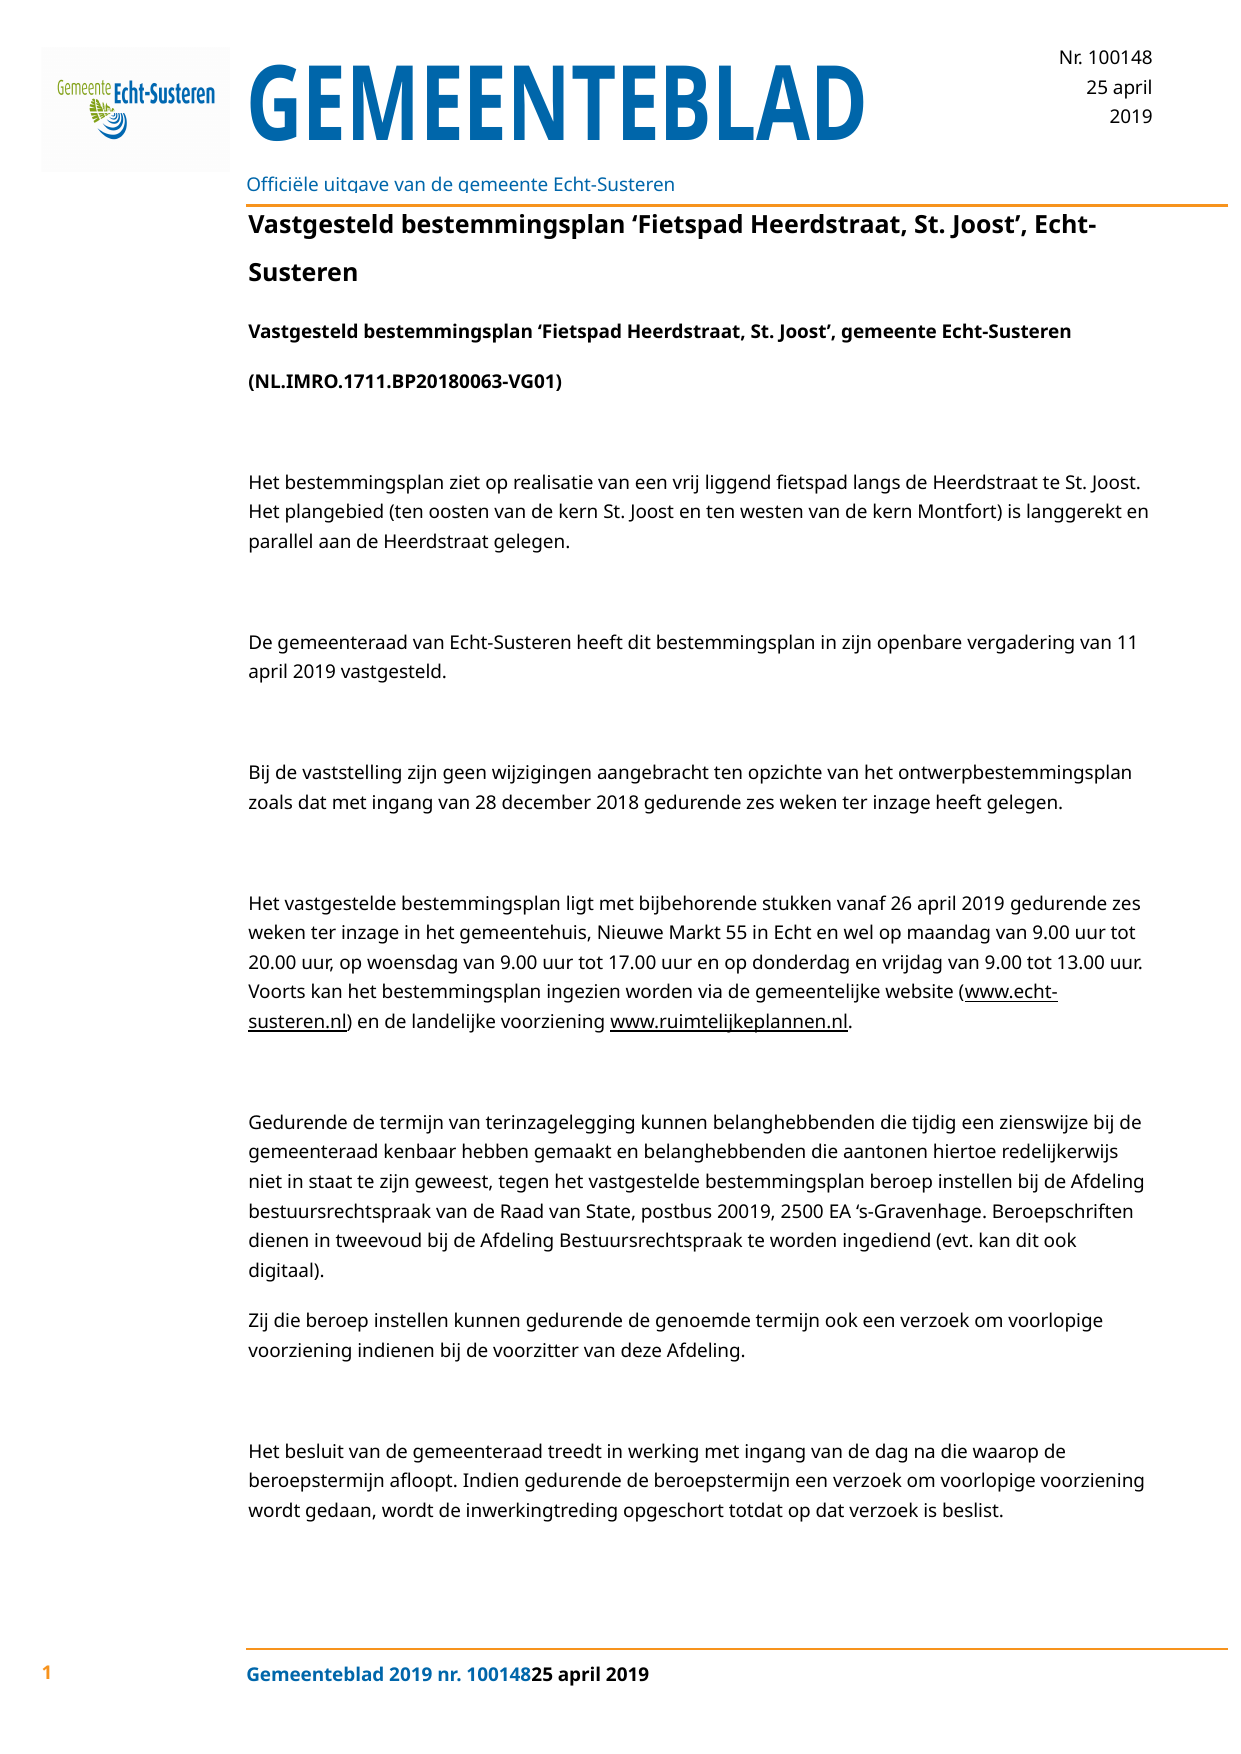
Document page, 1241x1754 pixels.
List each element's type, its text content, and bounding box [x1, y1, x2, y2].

picture [41, 47, 231, 172]
text Het besluit van de gemeenteraad treedt in werking met ingang van de dag na die waarop de beroepstermijn afloopt. Indien gedurende de beroepstermijn een verzoek om voorlopige voorziening wordt gedaan, wordt de inwerkingtreding opgeschort totdat op dat verzoek is beslist. [248, 1438, 1152, 1523]
text Vastgesteld bestemmingsplan ‘Fietspad Heerdstraat, St. Joost’, Echt-Susteren [248, 207, 1152, 288]
text Zij die beroep instellen kunnen gedurende de genoemde termijn ook een verzoek om voorlopige voorziening indienen bij de voorzitter van deze Afdeling. [248, 1307, 1152, 1363]
text (NL.IMRO.1711.BP20180063-VG01) [248, 368, 1152, 394]
text Bij de vaststelling zijn geen wijzigingen aangebracht ten opzichte van het ontwerpbestemmingsplan zoals dat met ingang van 28 december 2018 gedurende zes weken ter inzage heeft gelegen. [248, 759, 1152, 815]
text Vastgesteld bestemmingsplan ‘Fietspad Heerdstraat, St. Joost’, gemeente Echt-Susteren [248, 318, 1152, 344]
text De gemeenteraad van Echt-Susteren heeft dit bestemmingsplan in zijn openbare vergadering van 11 april 2019 vastgesteld. [248, 629, 1152, 684]
text Het bestemmingsplan ziet op realisatie van een vrij liggend fietspad langs de Heerdstraat te St. Joost. Het plangebied (ten oosten van de kern St. Joost en ten westen van de kern Montfort) is langgerekt en parallel aan de Heerdstraat gelegen. [248, 469, 1152, 554]
text Het vastgestelde bestemmingsplan ligt met bijbehorende stukken vanaf 26 april 2019 gedurende zes weken ter inzage in het gemeentehuis, Nieuwe Markt 55 in Echt en wel op maandag van 9.00 uur tot 20.00 uur, op woensdag van 9.00 uur tot 17.00 uur en op donderdag en vrijdag van 9.00 tot 13.00 uur. Voorts kan het bestemmingsplan ingezien worden via de gemeentelijke website (www.echt-susteren.nl) en de landelijke voorziening www.ruimtelijkeplannen.nl. [248, 890, 1152, 1034]
text Gedurende de termijn van terinzagelegging kunnen belanghebbenden die tijdig een zienswijze bij de gemeenteraad kenbaar hebben gemaakt en belanghebbenden die aantonen hiertoe redelijkerwijs niet in staat te zijn geweest, tegen het vastgestelde bestemmingsplan beroep instellen bij de Afdeling bestuursrechtspraak van de Raad van State, postbus 20019, 2500 EA ‘s-Gravenhage. Beroepschriften dienen in tweevoud bij de Afdeling Bestuursrechtspraak te worden ingediend (evt. kan dit ook digitaal). [248, 1109, 1152, 1283]
